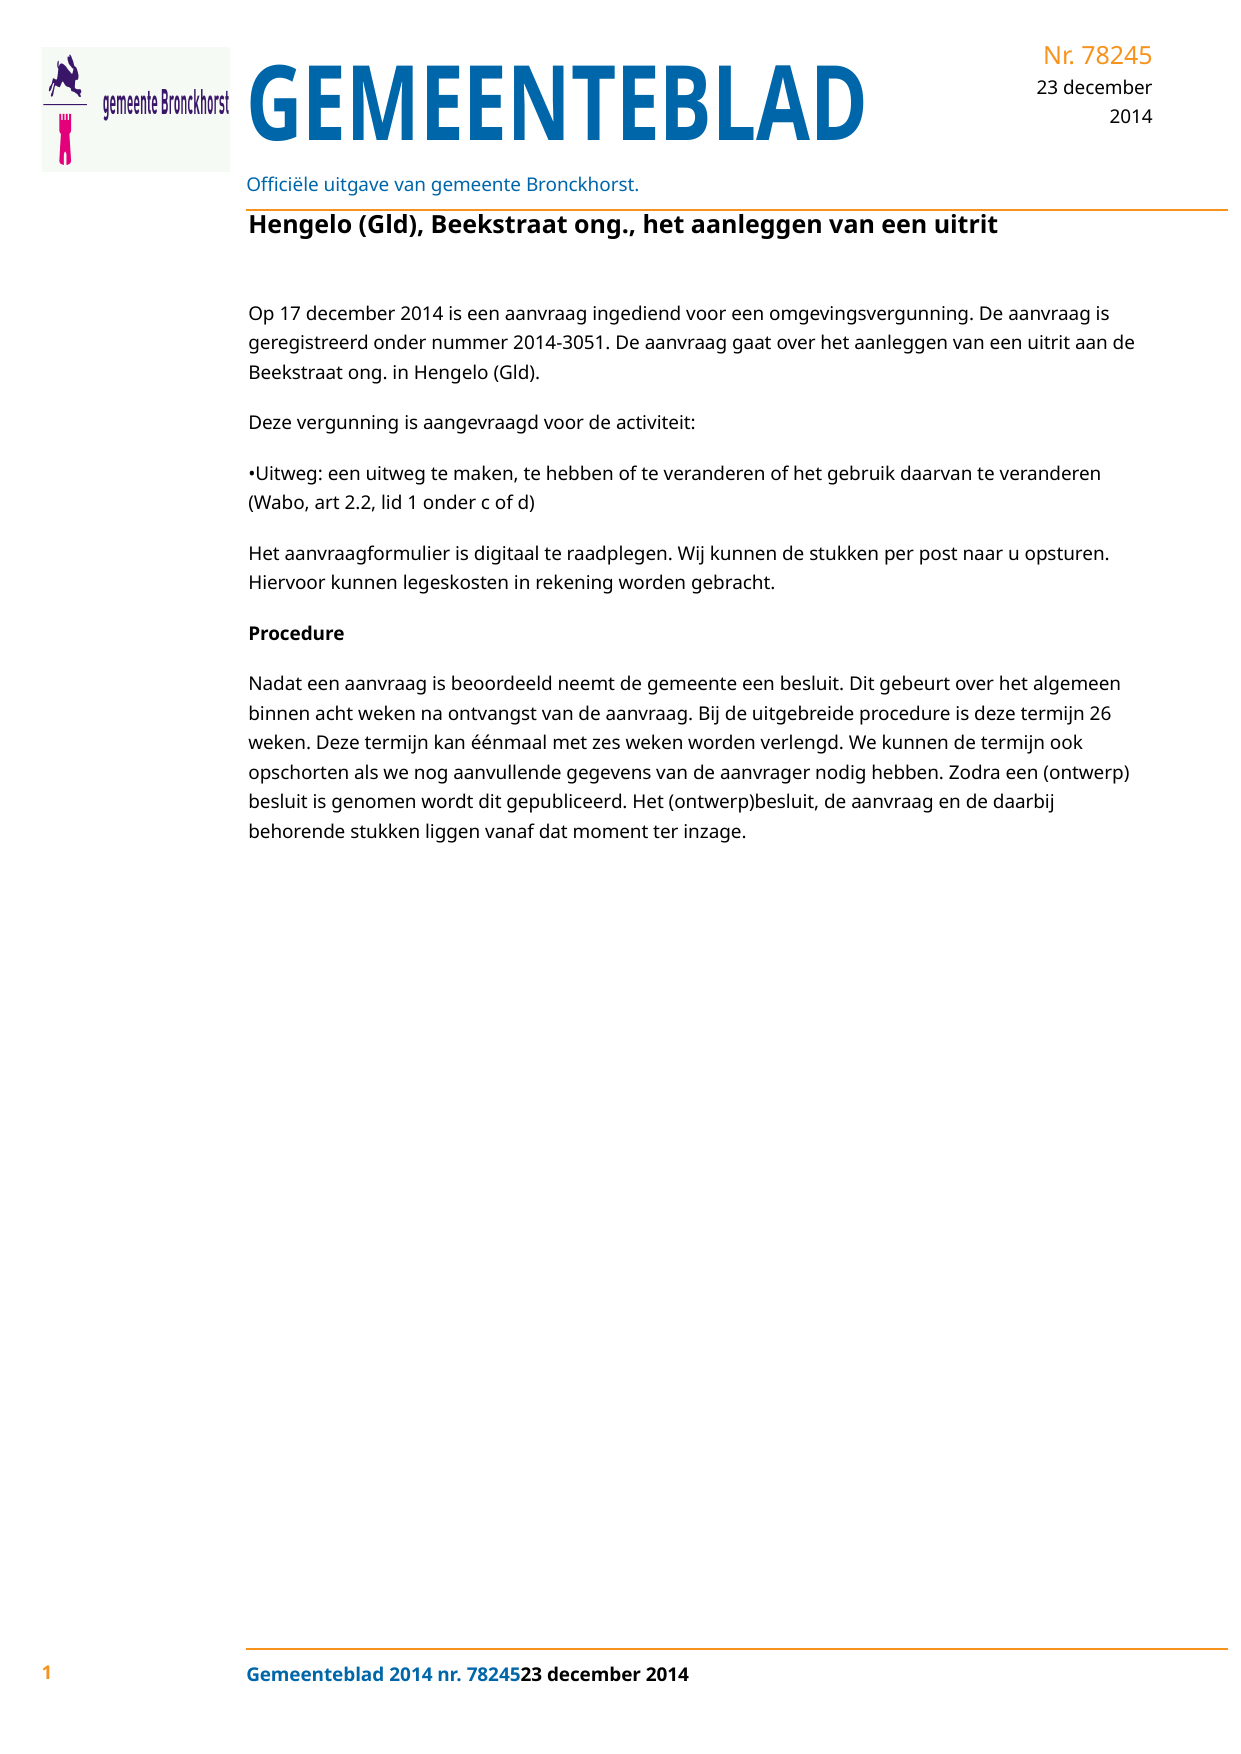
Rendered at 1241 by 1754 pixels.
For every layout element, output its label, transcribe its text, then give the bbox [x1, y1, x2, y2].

text Het aanvraagformulier is digitaal te raadplegen. Wij kunnen de stukken per post naar u opsturen. Hiervoor kunnen legeskosten in rekening worden gebracht. [248, 540, 1152, 595]
text Nadat een aanvraag is beoordeeld neemt de gemeente een besluit. Dit gebeurt over het algemeen binnen acht weken na ontvangst van de aanvraag. Bij de uitgebreide procedure is deze termijn 26 weken. Deze termijn kan éénmaal met zes weken worden verlengd. We kunnen de termijn ook opschorten als we nog aanvullende gegevens van de aanvrager nodig hebben. Zodra een (ontwerp) besluit is genomen wordt dit gepubliceerd. Het (ontwerp)besluit, de aanvraag en de daarbij behorende stukken liggen vanaf dat moment ter inzage. [248, 670, 1152, 844]
text Hengelo (Gld), Beekstraat ong., het aanleggen van een uitrit [248, 211, 1152, 241]
text •Uitweg: een uitweg te maken, te hebben of te veranderen of het gebruik daarvan te veranderen (Wabo, art 2.2, lid 1 onder c of d) [248, 460, 1152, 515]
picture [41, 47, 231, 172]
text Op 17 december 2014 is een aanvraag ingediend voor een omgevingsvergunning. De aanvraag is geregistreerd onder nummer 2014-3051. De aanvraag gaat over het aanleggen van een uitrit aan de Beekstraat ong. in Hengelo (Gld). [248, 300, 1152, 385]
text Procedure [248, 620, 1152, 646]
text Deze vergunning is aangevraagd voor de activiteit: [248, 409, 1152, 435]
